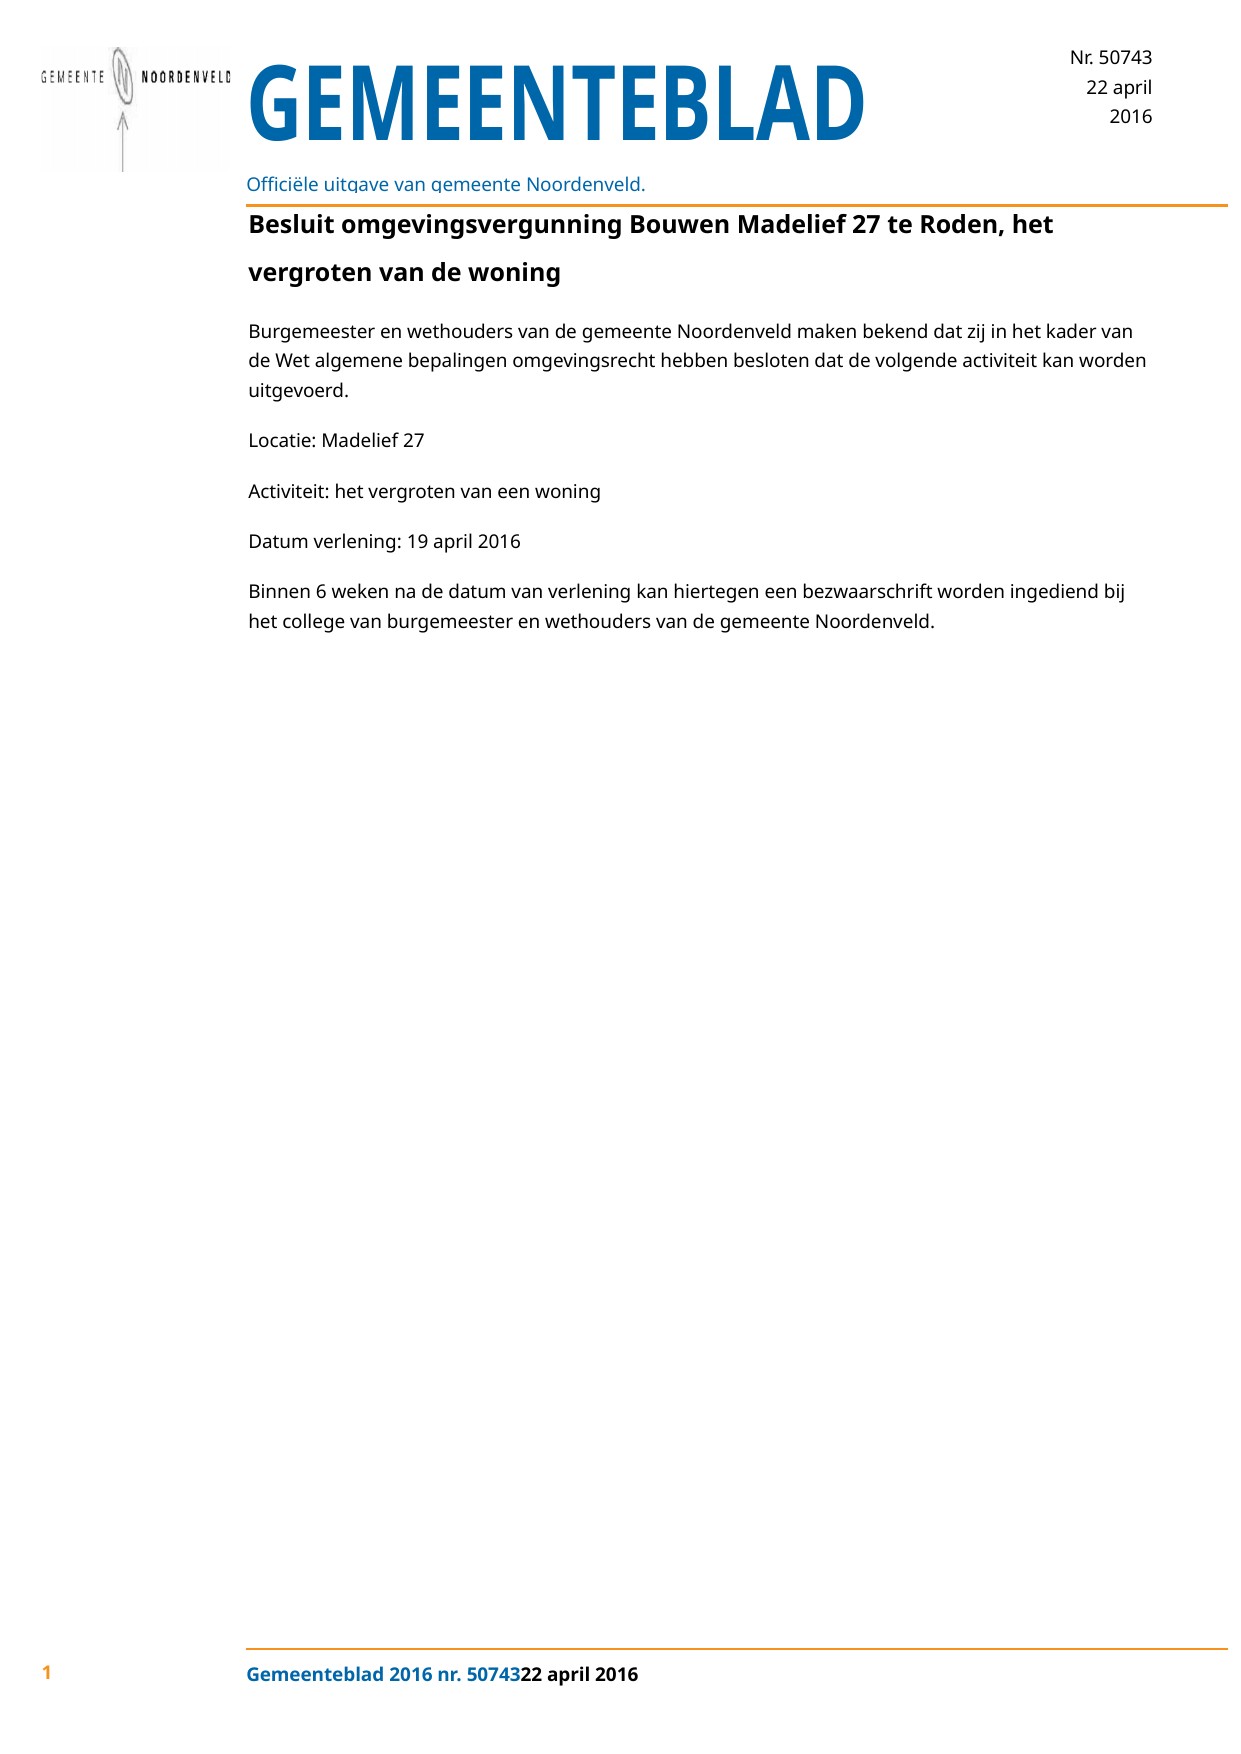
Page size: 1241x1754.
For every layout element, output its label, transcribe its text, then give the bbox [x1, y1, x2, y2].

text Besluit omgevingsvergunning Bouwen Madelief 27 te Roden, het vergroten van de woning [248, 207, 1152, 288]
text Locatie: Madelief 27 [248, 427, 1152, 453]
text Activiteit: het vergroten van een woning [248, 478, 1152, 504]
text Burgemeester en wethouders van de gemeente Noordenveld maken bekend dat zij in het kader van de Wet algemene bepalingen omgevingsrecht hebben besloten dat de volgende activiteit kan worden uitgevoerd. [248, 318, 1152, 403]
text Binnen 6 weken na de datum van verlening kan hiertegen een bezwaarschrift worden ingediend bij het college van burgemeester en wethouders van de gemeente Noordenveld. [248, 579, 1152, 634]
picture [41, 47, 231, 172]
text Datum verlening: 19 april 2016 [248, 528, 1152, 554]
